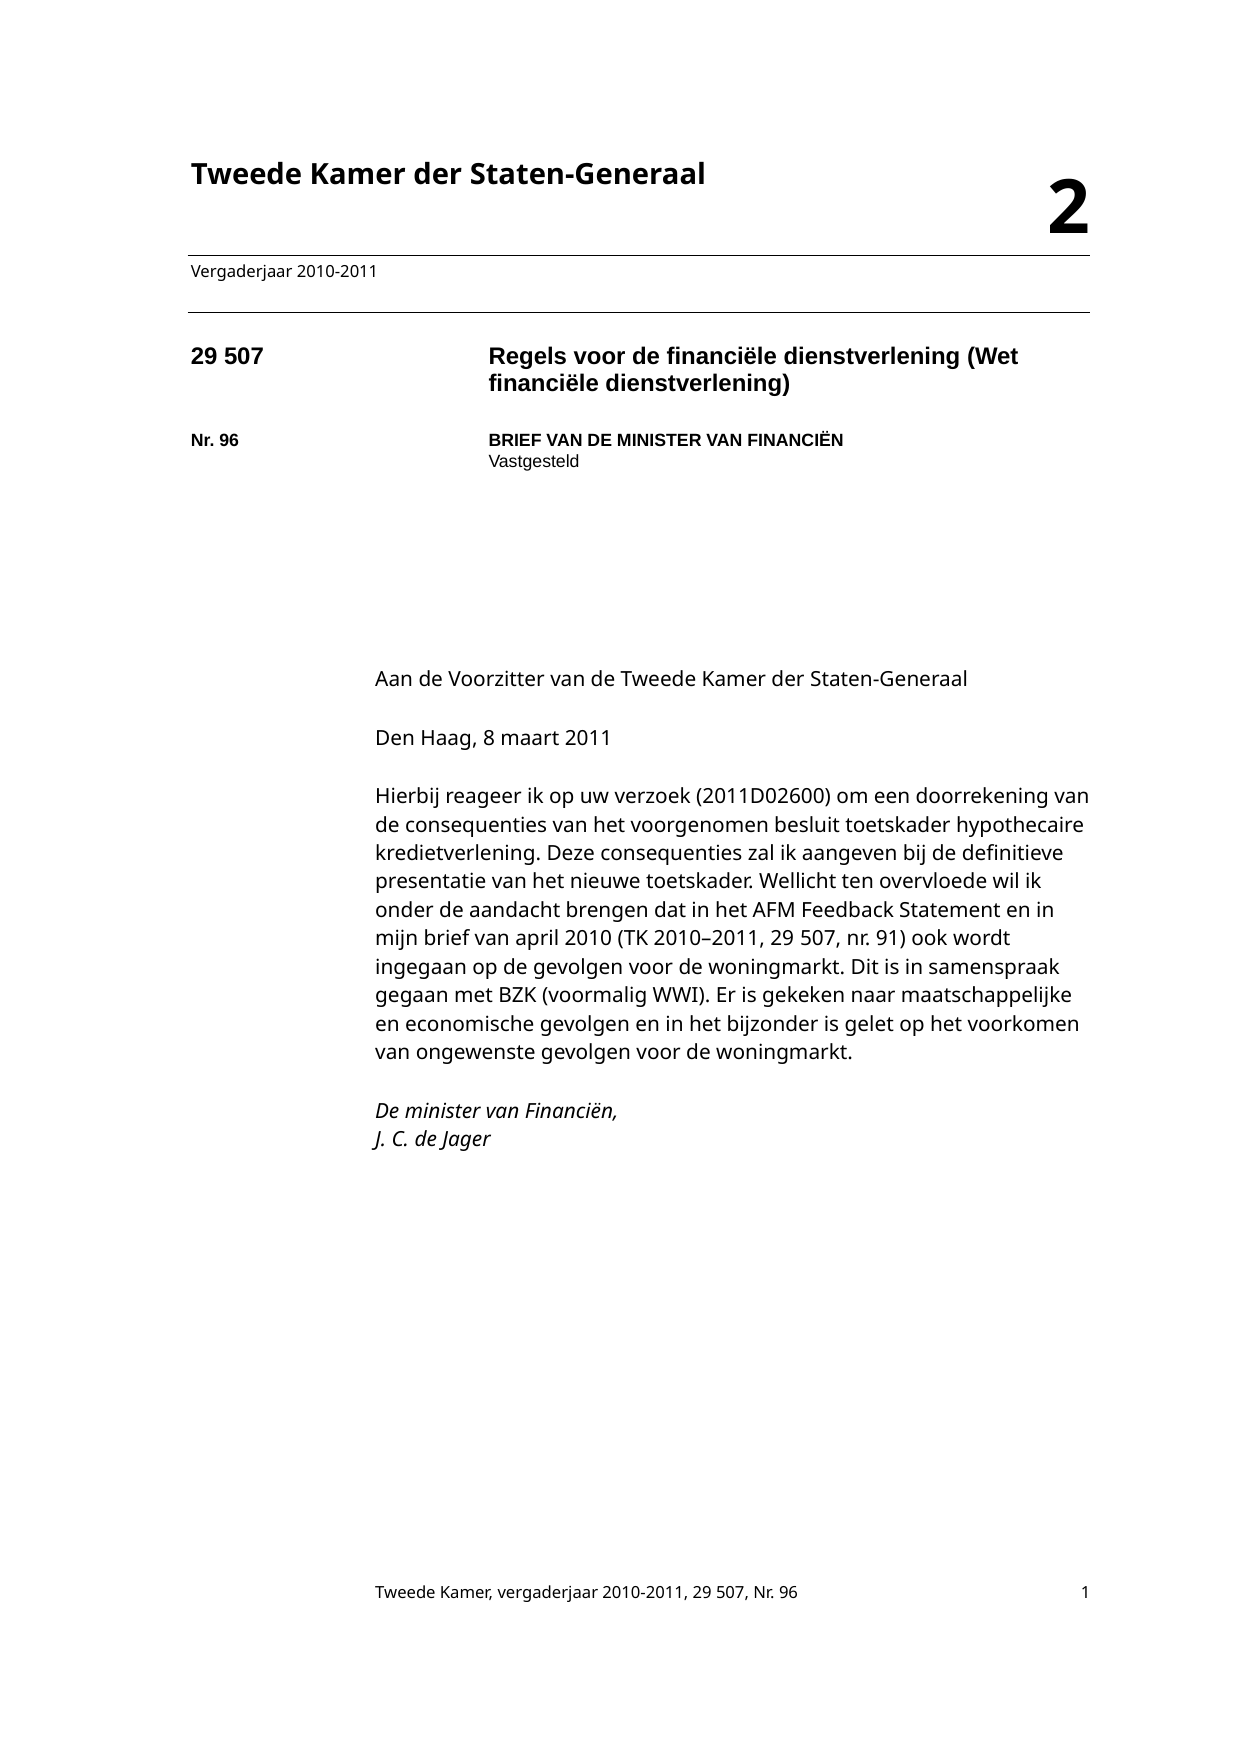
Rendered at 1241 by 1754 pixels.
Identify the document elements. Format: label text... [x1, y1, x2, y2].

text Hierbij reageer ik op uw verzoek (2011D02600) om een doorrekening van de consequenties van het voorgenomen besluit toetskader hypothecaire kredietverlening. Deze consequenties zal ik aangeven bij de definitieve presentatie van het nieuwe toetskader. Wellicht ten overvloede wil ik onder de aandacht brengen dat in het AFM Feedback Statement en in mijn brief van april 2010 (TK 2010–2011, 29 507, nr. 91) ook wordt ingegaan op de gevolgen voor de woningmarkt. Dit is in samenspraak gegaan met BZK (voormalig WWI). Er is gekeken naar maatschappelijke en economische gevolgen en in het bijzonder is gelet op het voorkomen van ongewenste gevolgen voor de woningmarkt. [375, 781, 1090, 1066]
table_cell [485, 256, 1090, 312]
table_header Tweede Kamer der Staten-Generaal [188, 150, 909, 255]
table_cell Nr. 96 [188, 427, 485, 546]
table_cell BRIEF VAN DE MINISTER VAN FINANCIËN Vastgesteld [485, 427, 1090, 546]
table_cell Vergaderjaar 2010-2011 [188, 256, 485, 312]
text Den Haag, 8 maart 2011 [375, 723, 1090, 751]
text Aan de Voorzitter van de Tweede Kamer der Staten-Generaal [375, 664, 1090, 693]
table_header 2 [910, 150, 1090, 255]
text De minister van Financiën, [375, 1096, 1090, 1124]
table_cell [485, 313, 1090, 339]
table_cell [188, 313, 485, 339]
table_cell Regels voor de financiële dienstverlening (Wet financiële dienstverlening) [485, 339, 1090, 427]
text J. C. de Jager [375, 1124, 1090, 1153]
table_cell 29 507 [188, 339, 485, 427]
